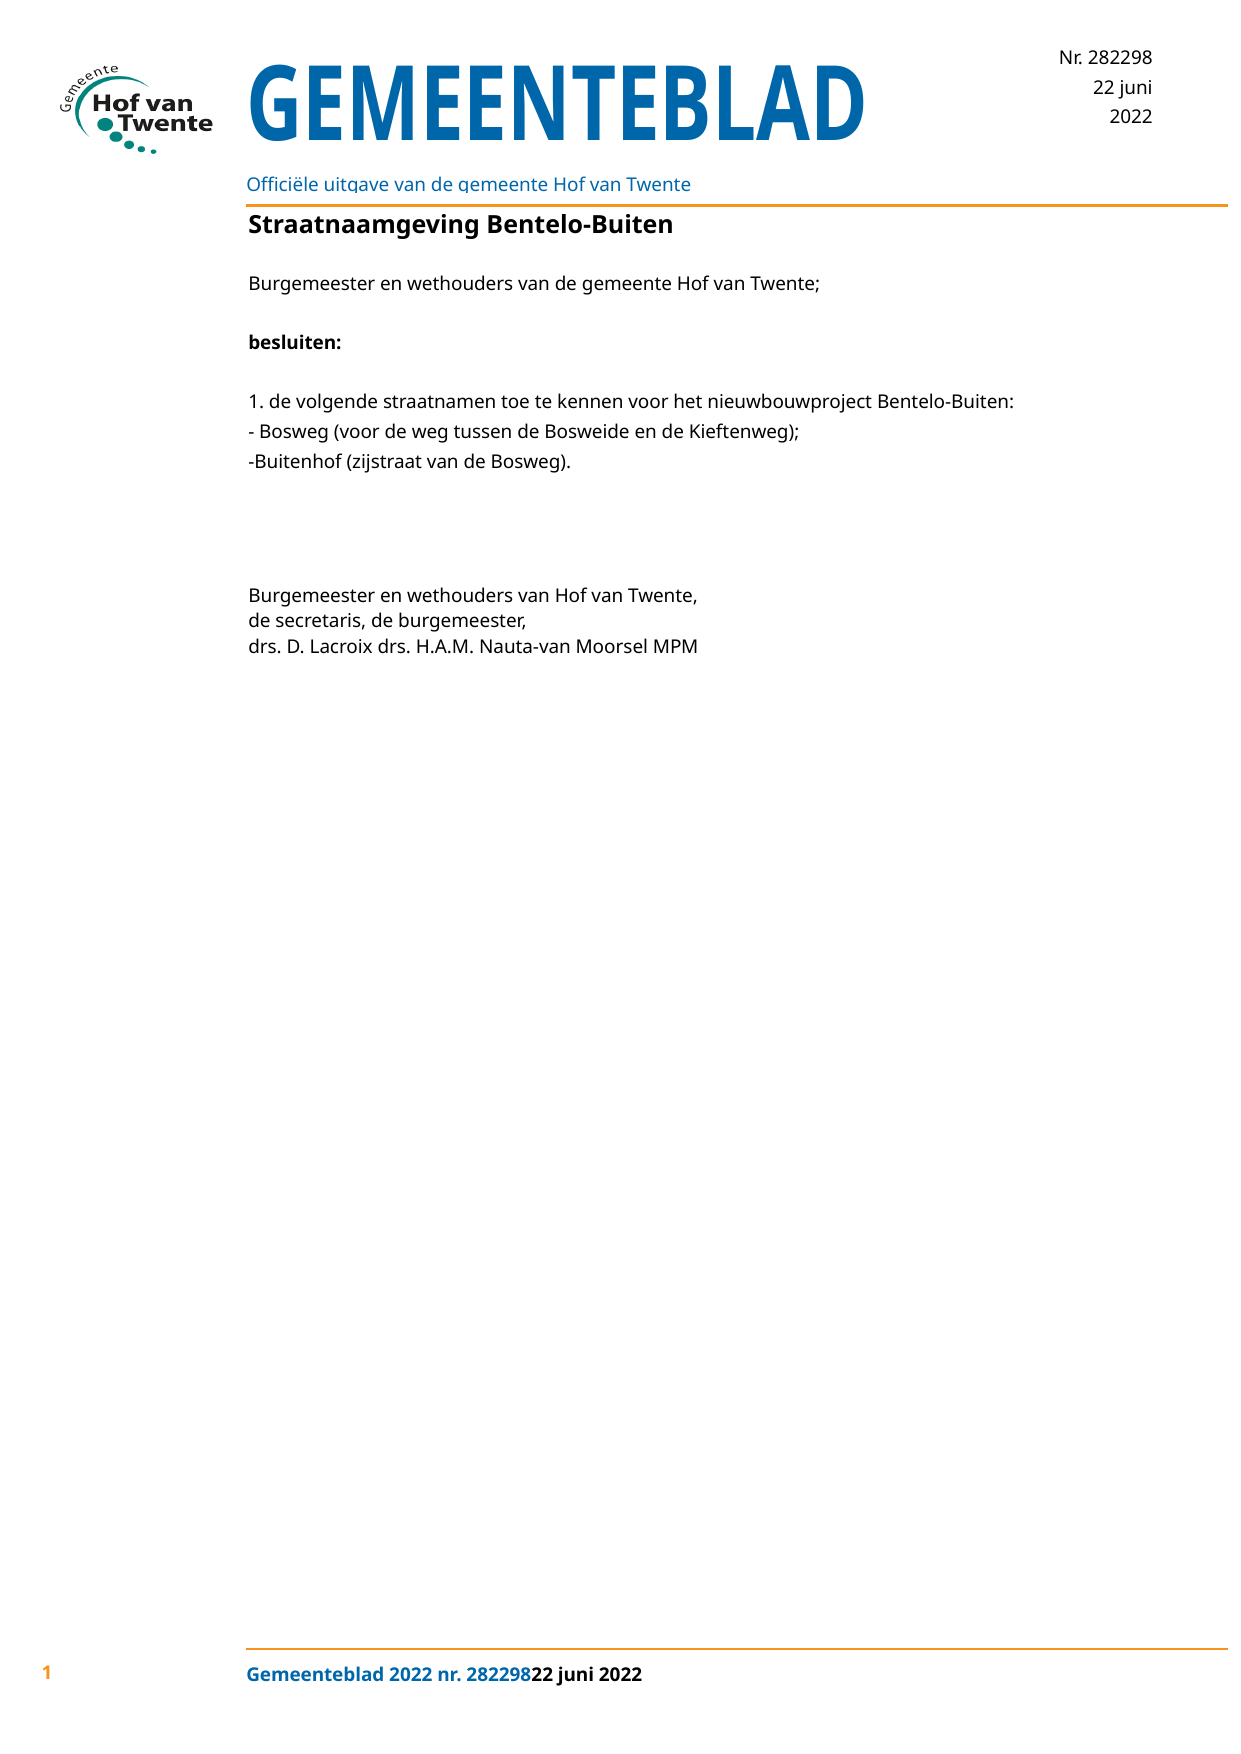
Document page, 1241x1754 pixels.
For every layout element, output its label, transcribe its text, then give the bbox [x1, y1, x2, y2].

text besluiten: [248, 329, 1152, 355]
text de secretaris, de burgemeester, [248, 608, 1152, 633]
text drs. D. Lacroix drs. H.A.M. Nauta-van Moorsel MPM [248, 633, 1152, 659]
text -Buitenhof (zijstraat van de Bosweg). [248, 448, 1152, 473]
text 1. de volgende straatnamen toe te kennen voor het nieuwbouwproject Bentelo-Buiten: [248, 389, 1152, 414]
text - Bosweg (voor de weg tussen de Bosweide en de Kieftenweg); [248, 418, 1152, 444]
text Burgemeester en wethouders van de gemeente Hof van Twente; [248, 270, 1152, 296]
picture [41, 47, 231, 172]
text Burgemeester en wethouders van Hof van Twente, [248, 582, 1152, 608]
text Straatnaamgeving Bentelo-Buiten [248, 207, 1152, 241]
